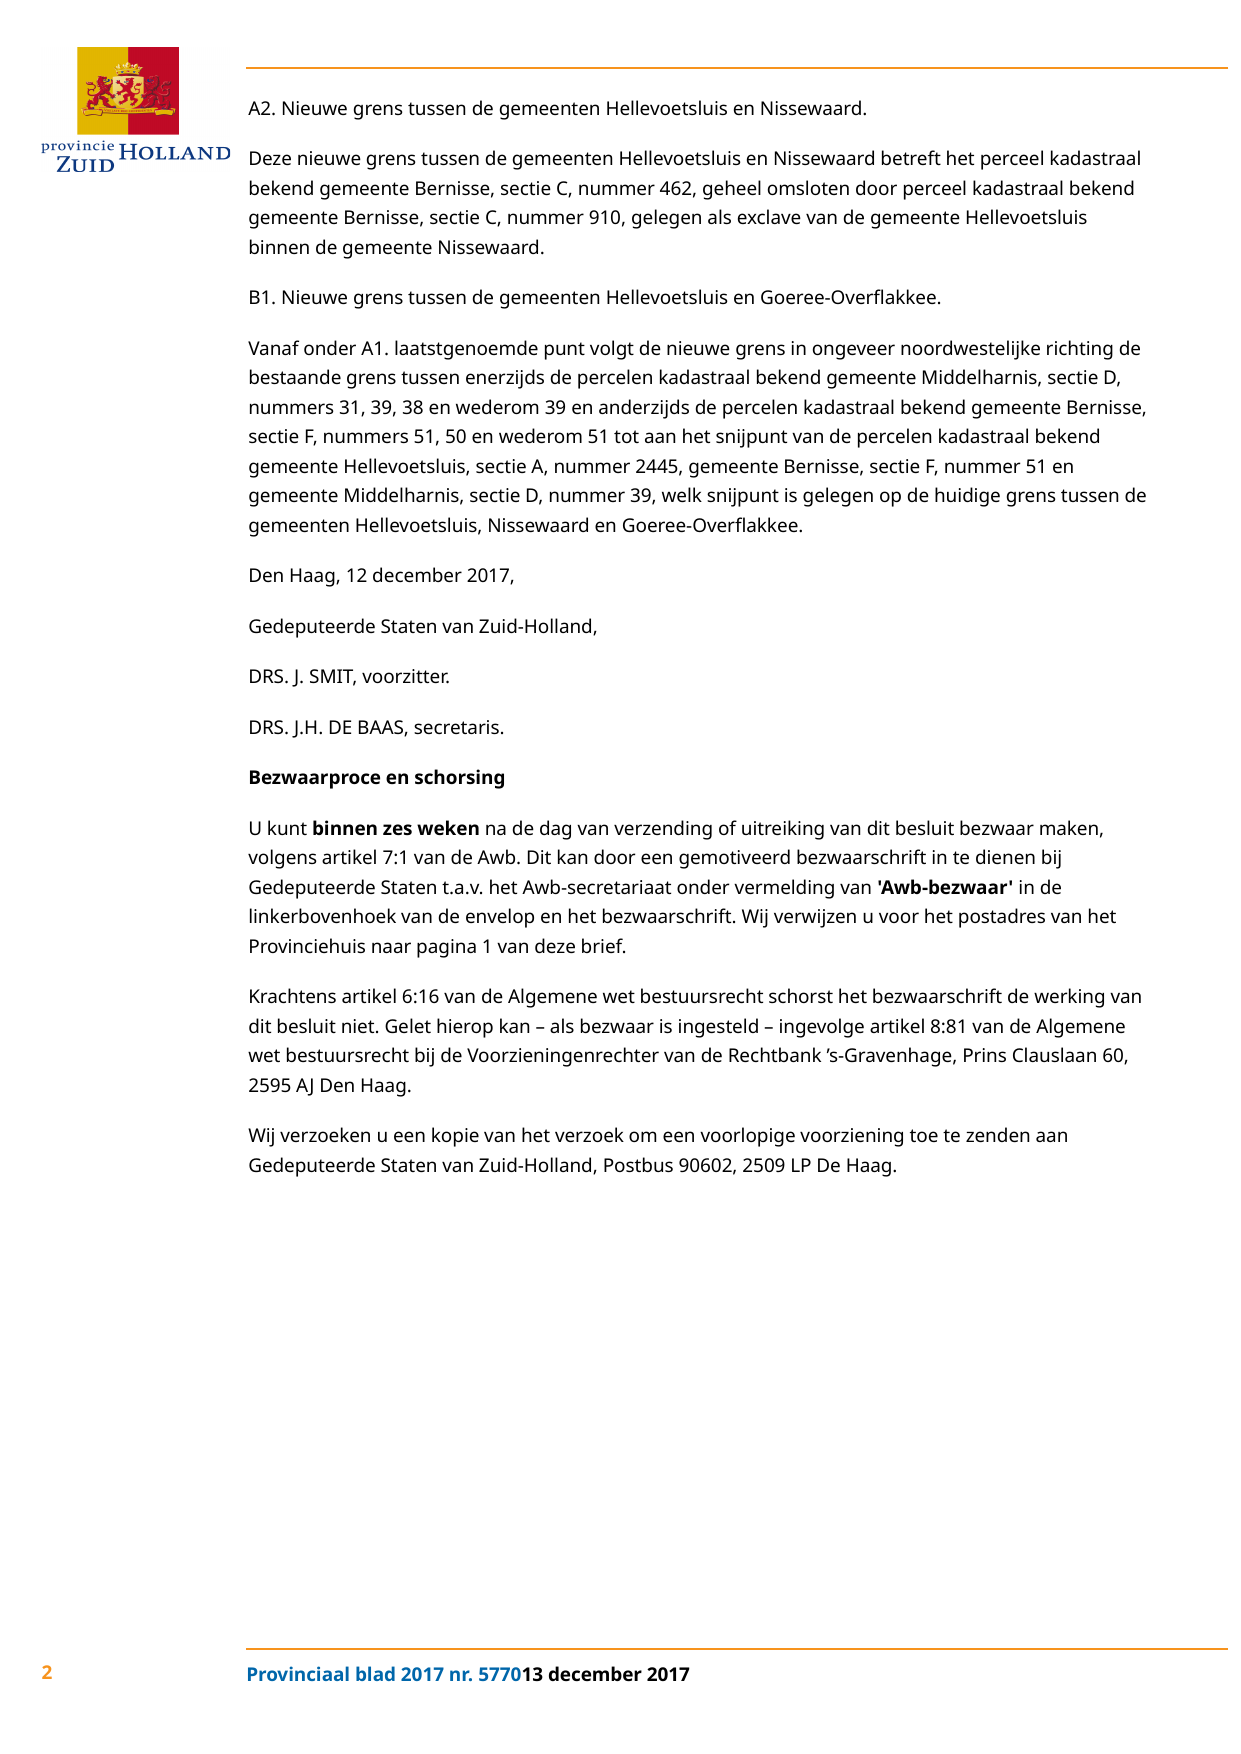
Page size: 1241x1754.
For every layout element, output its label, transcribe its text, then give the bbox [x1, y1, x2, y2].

text Wij verzoeken u een kopie van het verzoek om een voorlopige voorziening toe te zenden aan Gedeputeerde Staten van Zuid-Holland, Postbus 90602, 2509 LP De Haag. [248, 1123, 1152, 1178]
text DRS. J. SMIT, voorzitter. [248, 663, 1152, 689]
text Den Haag, 12 december 2017, [248, 563, 1152, 588]
text A2. Nieuwe grens tussen de gemeenten Hellevoetsluis en Nissewaard. [248, 95, 1152, 121]
text Vanaf onder A1. laatstgenoemde punt volgt de nieuwe grens in ongeveer noordwestelijke richting de bestaande grens tussen enerzijds de percelen kadastraal bekend gemeente Middelharnis, sectie D, nummers 31, 39, 38 en wederom 39 en anderzijds de percelen kadastraal bekend gemeente Bernisse, sectie F, nummers 51, 50 en wederom 51 tot aan het snijpunt van de percelen kadastraal bekend gemeente Hellevoetsluis, sectie A, nummer 2445, gemeente Bernisse, sectie F, nummer 51 en gemeente Middelharnis, sectie D, nummer 39, welk snijpunt is gelegen op de huidige grens tussen de gemeenten Hellevoetsluis, Nissewaard en Goeree-Overflakkee. [248, 335, 1152, 538]
text DRS. J.H. DE BAAS, secretaris. [248, 714, 1152, 740]
text U kunt binnen zes weken na de dag van verzending of uitreiking van dit besluit bezwaar maken, volgens artikel 7:1 van de Awb. Dit kan door een gemotiveerd bezwaarschrift in te dienen bij Gedeputeerde Staten t.a.v. het Awb-secretariaat onder vermelding van 'Awb-bezwaar' in de linkerbovenhoek van de envelop en het bezwaarschrift. Wij verwijzen u voor het postadres van het Provinciehuis naar pagina 1 van deze brief. [248, 815, 1152, 959]
picture [41, 47, 231, 172]
text Gedeputeerde Staten van Zuid-Holland, [248, 613, 1152, 639]
text B1. Nieuwe grens tussen de gemeenten Hellevoetsluis en Goeree-Overflakkee. [248, 284, 1152, 310]
text Deze nieuwe grens tussen de gemeenten Hellevoetsluis en Nissewaard betreft het perceel kadastraal bekend gemeente Bernisse, sectie C, nummer 462, geheel omsloten door perceel kadastraal bekend gemeente Bernisse, sectie C, nummer 910, gelegen als exclave van de gemeente Hellevoetsluis binnen de gemeente Nissewaard. [248, 145, 1152, 260]
text Krachtens artikel 6:16 van de Algemene wet bestuursrecht schorst het bezwaarschrift de werking van dit besluit niet. Gelet hierop kan – als bezwaar is ingesteld – ingevolge artikel 8:81 van de Algemene wet bestuursrecht bij de Voorzieningenrechter van de Rechtbank ’s-Gravenhage, Prins Clauslaan 60, 2595 AJ Den Haag. [248, 983, 1152, 1098]
text Bezwaarproce en schorsing [248, 764, 1152, 790]
